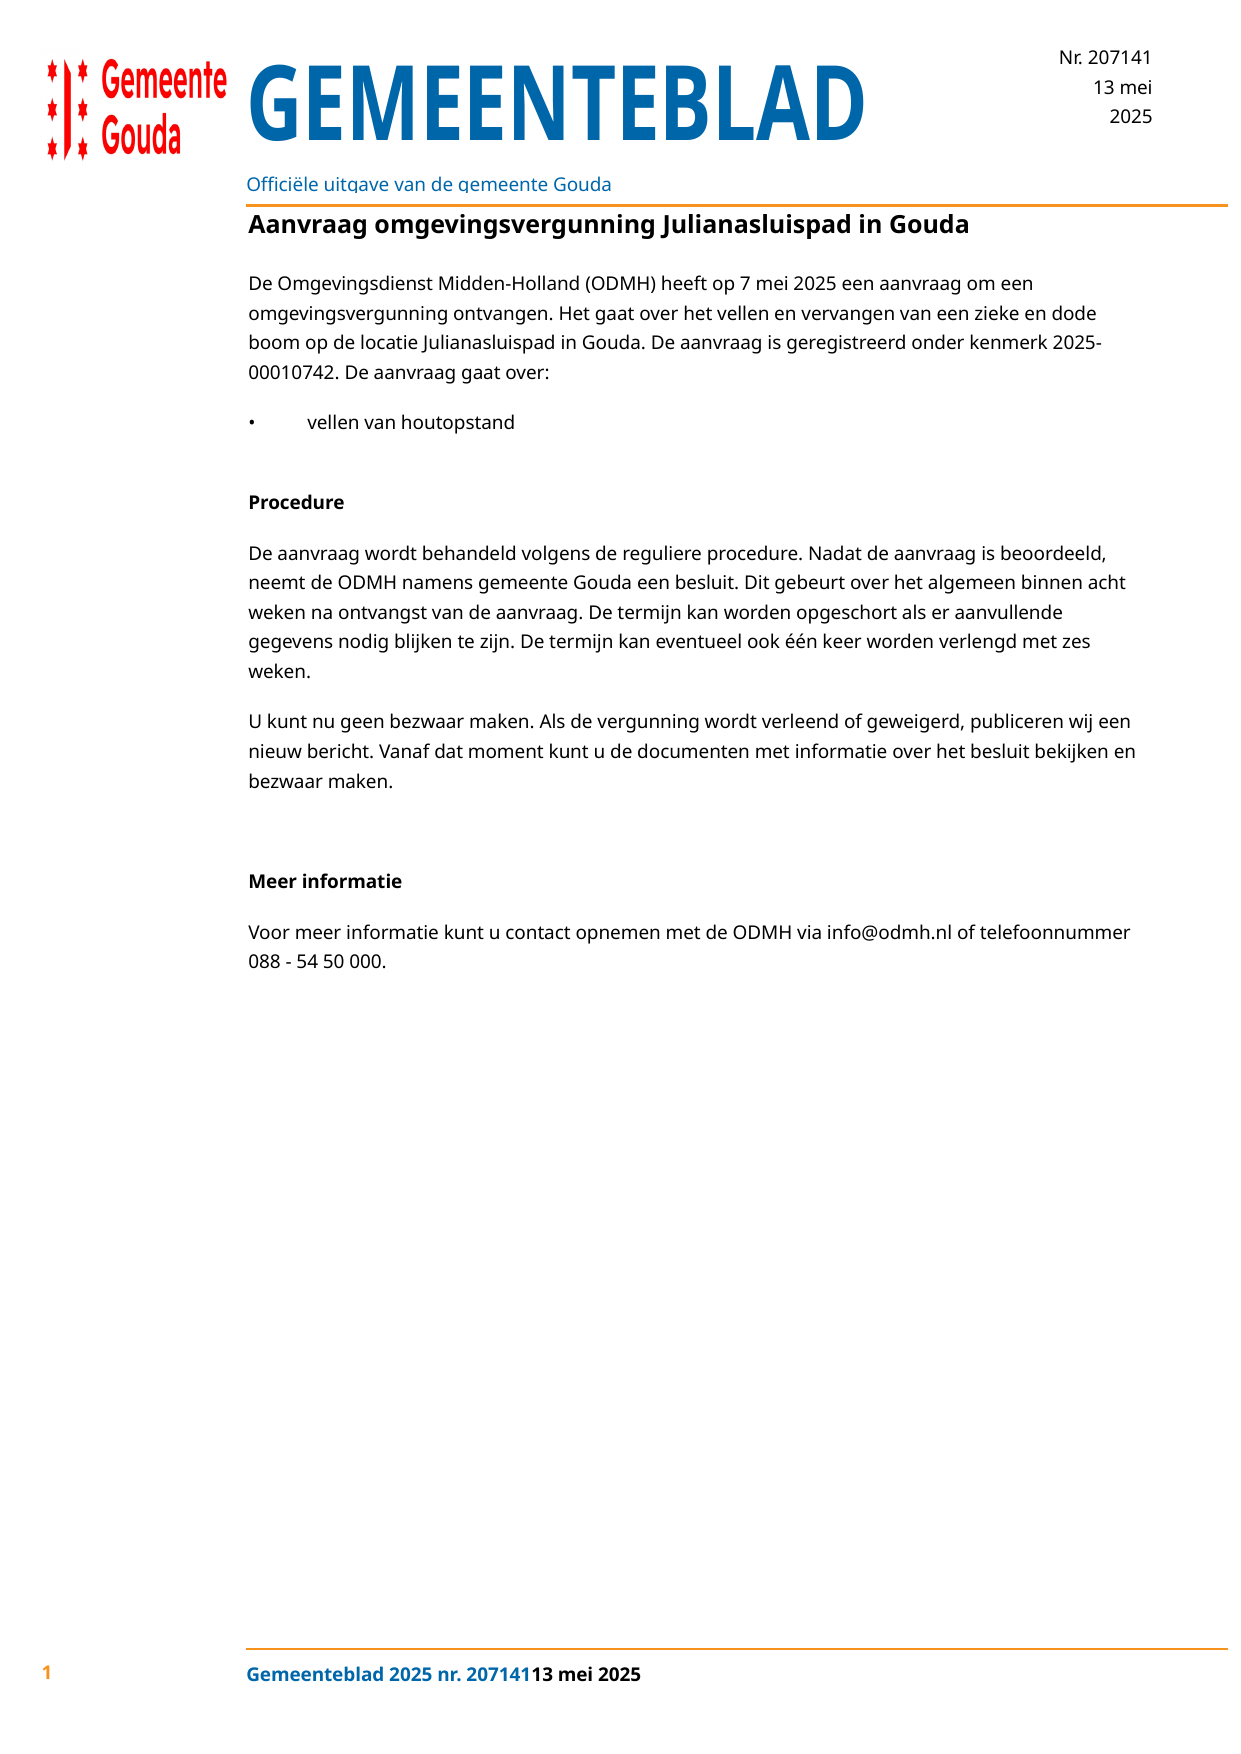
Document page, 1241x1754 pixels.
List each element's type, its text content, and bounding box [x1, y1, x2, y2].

text Voor meer informatie kunt u contact opnemen met de ODMH via info@odmh.nl of telefoonnummer 088 - 54 50 000. [248, 919, 1152, 974]
text De aanvraag wordt behandeld volgens de reguliere procedure. Nadat de aanvraag is beoordeeld, neemt de ODMH namens gemeente Gouda een besluit. Dit gebeurt over het algemeen binnen acht weken na ontvangst van de aanvraag. De termijn kan worden opgeschort als er aanvullende gegevens nodig blijken te zijn. De termijn kan eventueel ook één keer worden verlengd met zes weken. [248, 540, 1152, 684]
text De Omgevingsdienst Midden-Holland (ODMH) heeft op 7 mei 2025 een aanvraag om een omgevingsvergunning ontvangen. Het gaat over het vellen en vervangen van een zieke en dode boom op de locatie Julianasluispad in Gouda. De aanvraag is geregistreerd onder kenmerk 2025-00010742. De aanvraag gaat over: [248, 270, 1152, 385]
text Meer informatie [248, 869, 1152, 894]
picture [41, 47, 231, 172]
text Procedure [248, 489, 1152, 515]
text U kunt nu geen bezwaar maken. Als de vergunning wordt verleend of geweigerd, publiceren wij een nieuw bericht. Vanaf dat moment kunt u de documenten met informatie over het besluit bekijken en bezwaar maken. [248, 709, 1152, 793]
text Aanvraag omgevingsvergunning Julianasluispad in Gouda [248, 207, 1152, 241]
list vellen van houtopstand [248, 409, 1152, 435]
